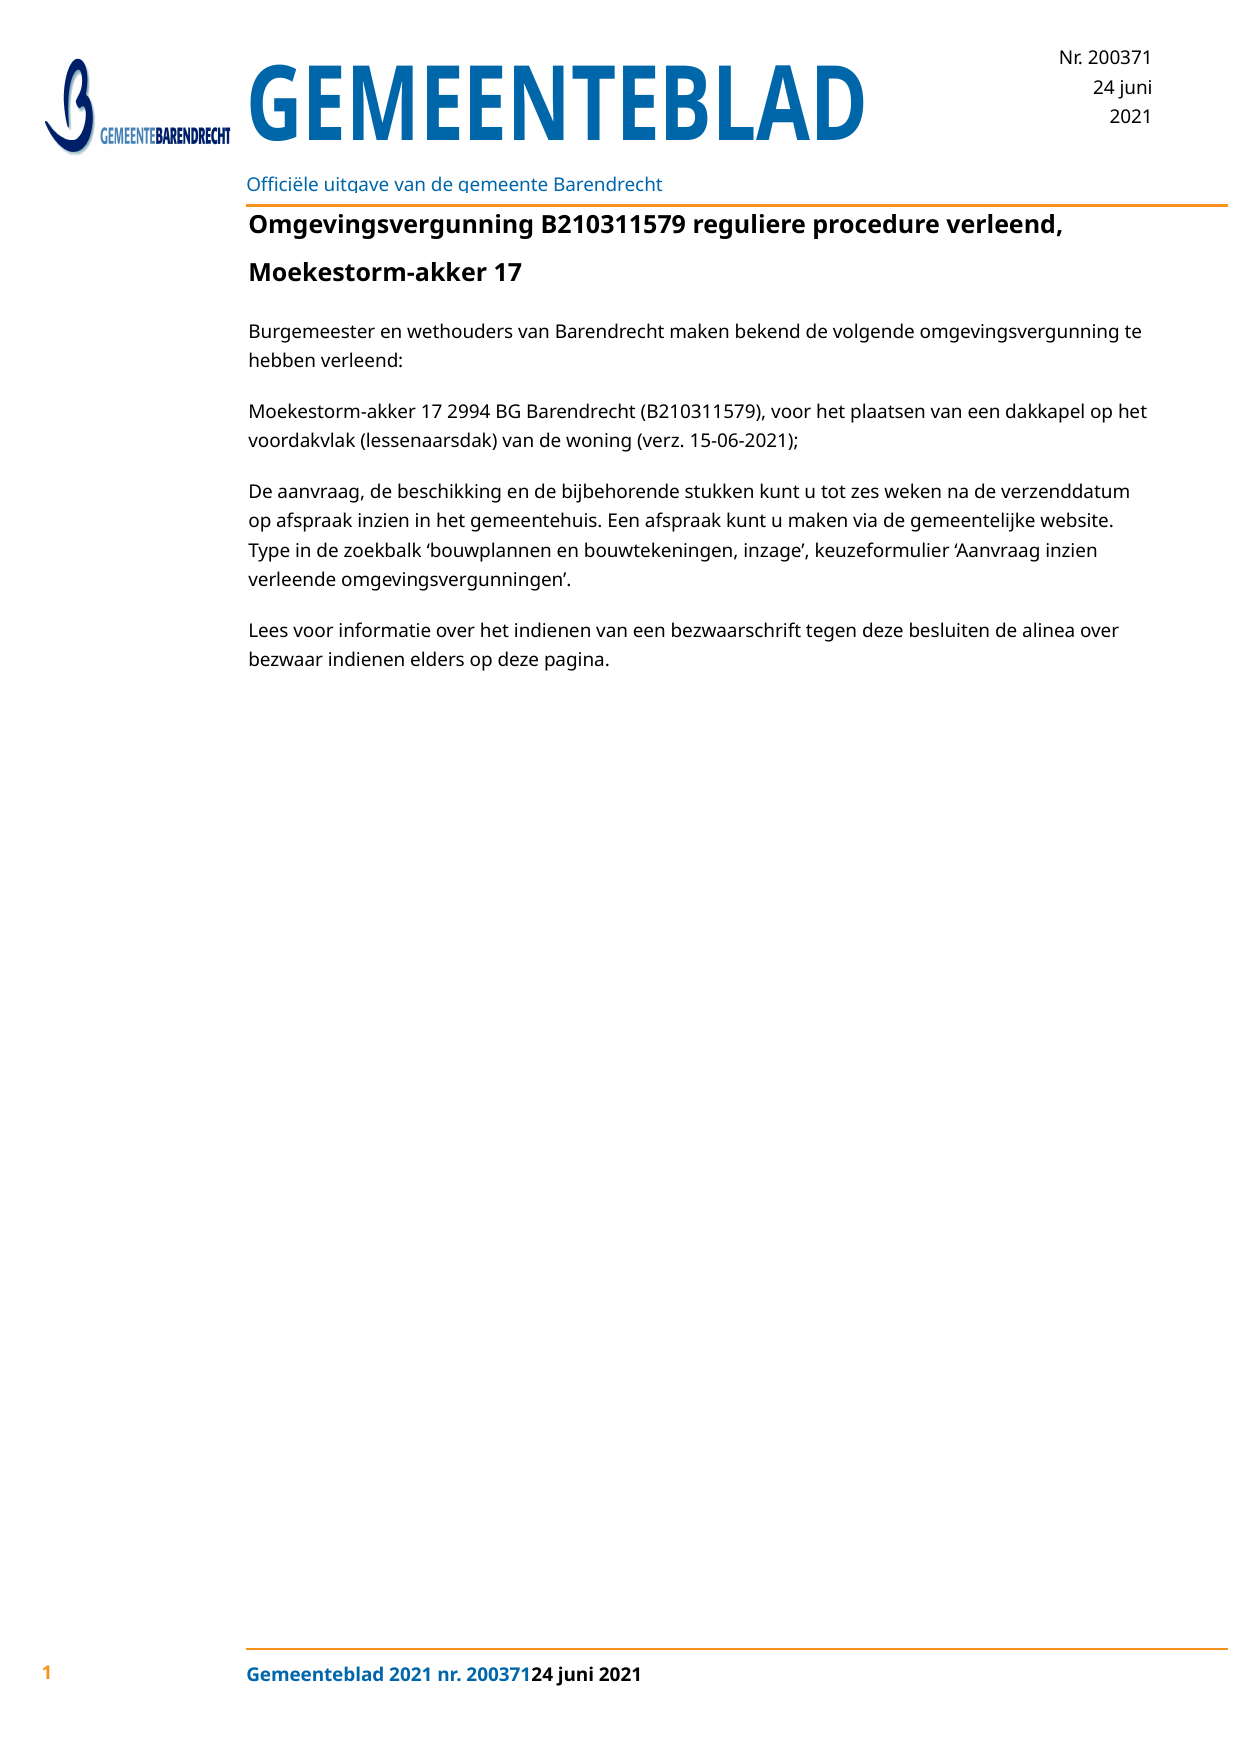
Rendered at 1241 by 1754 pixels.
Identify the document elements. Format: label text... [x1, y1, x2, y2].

text Omgevingsvergunning B210311579 reguliere procedure verleend, Moekestorm-akker 17 [248, 207, 1152, 288]
picture [41, 47, 231, 172]
text Lees voor informatie over het indienen van een bezwaarschrift tegen deze besluiten de alinea over bezwaar indienen elders op deze pagina. [248, 617, 1152, 672]
text Moekestorm-akker 17 2994 BG Barendrecht (B210311579), voor het plaatsen van een dakkapel op het voordakvlak (lessenaarsdak) van de woning (verz. 15-06-2021); [248, 398, 1152, 453]
text De aanvraag, de beschikking en de bijbehorende stukken kunt u tot zes weken na de verzenddatum op afspraak inzien in het gemeentehuis. Een afspraak kunt u maken via de gemeentelijke website. Type in de zoekbalk ‘bouwplannen en bouwtekeningen, inzage’, keuzeformulier ‘Aanvraag inzien verleende omgevingsvergunningen’. [248, 478, 1152, 592]
text Burgemeester en wethouders van Barendrecht maken bekend de volgende omgevingsvergunning te hebben verleend: [248, 318, 1152, 373]
